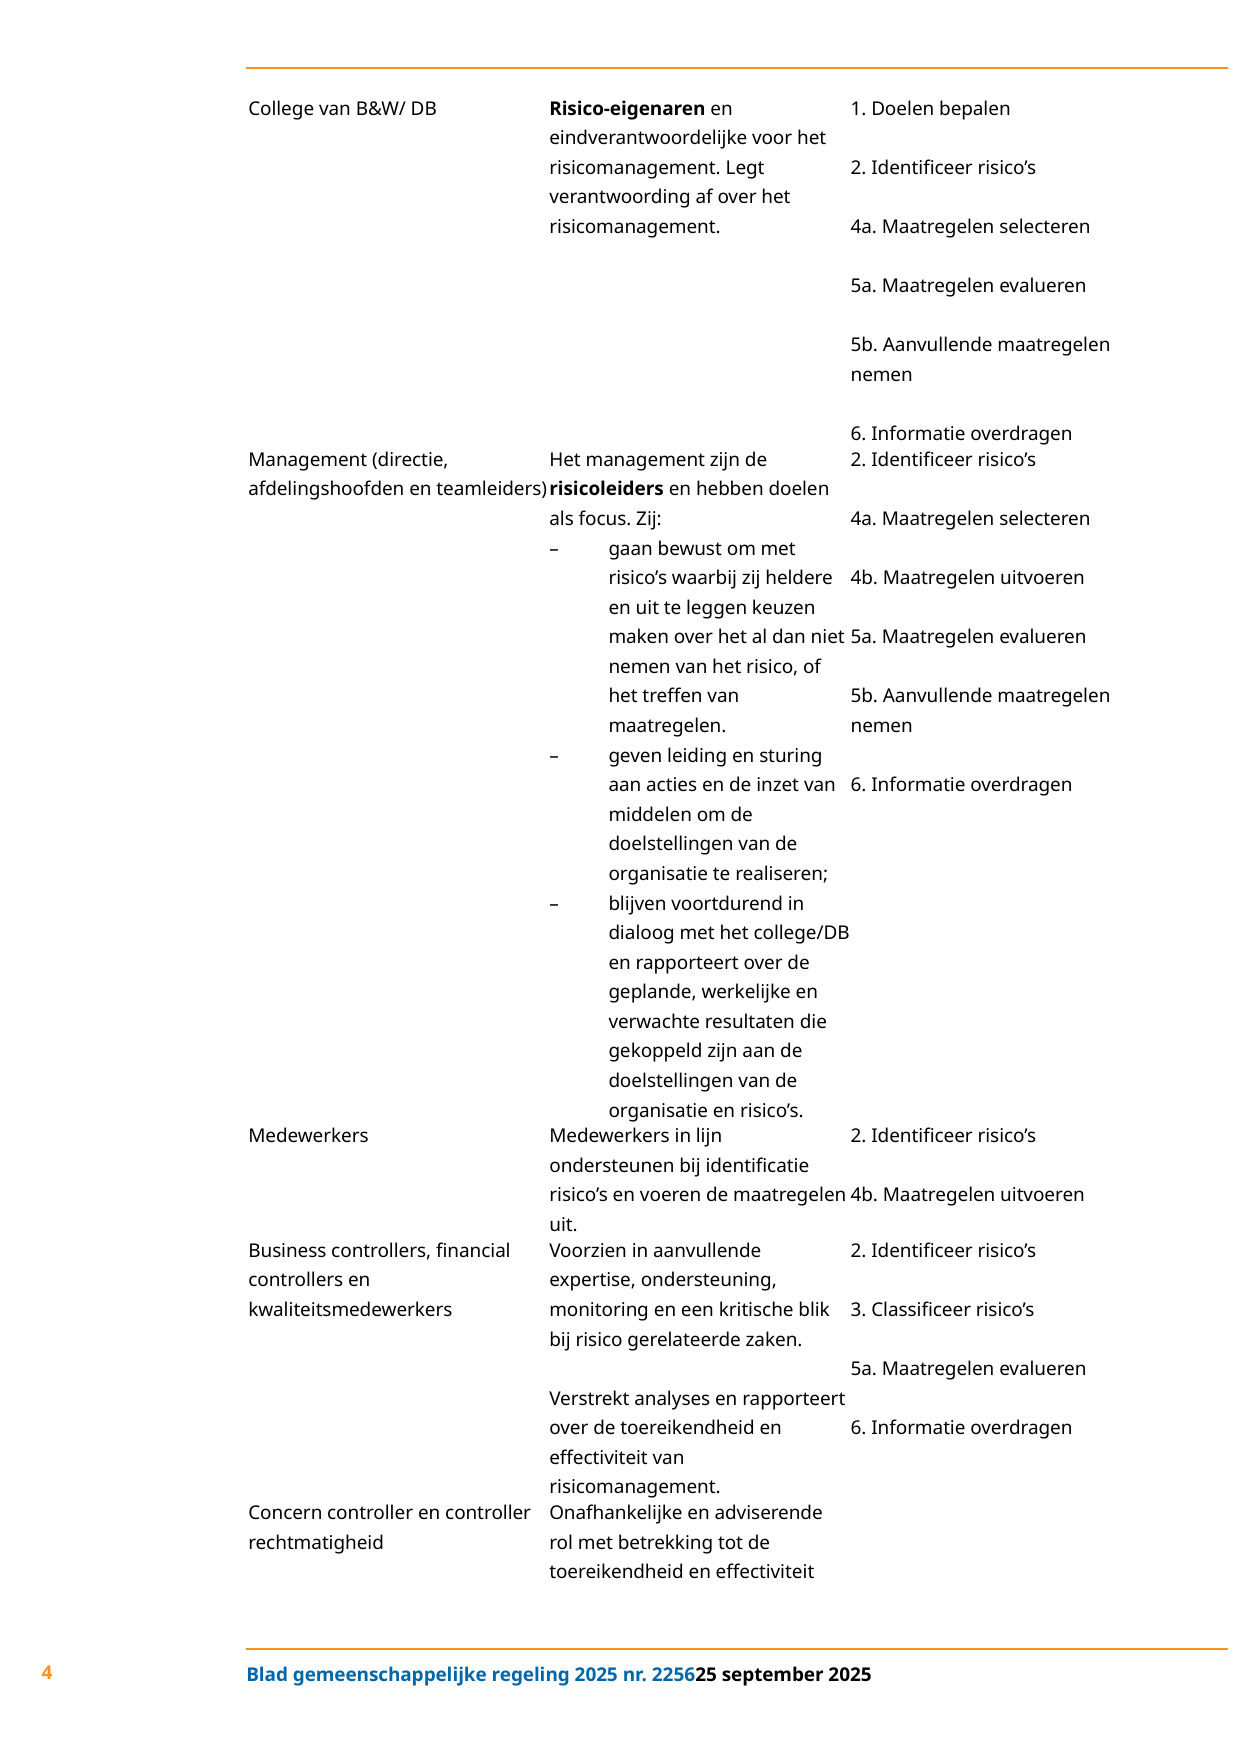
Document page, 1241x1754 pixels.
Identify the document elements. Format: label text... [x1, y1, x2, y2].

table_cell Risico-eigenaren en eindverantwoordelijke voor het risicomanagement. Legt verantwoording af over het risicomanagement. [549, 95, 850, 446]
table_cell 2. Identificeer risico’s 3. Classificeer risico’s 5a. Maatregelen evalueren 6. Informatie overdragen [850, 1237, 1152, 1499]
table_cell [850, 1499, 1152, 1584]
table_cell Medewerkers in lijn ondersteunen bij identificatie risico’s en voeren de maatregelen uit. [549, 1123, 850, 1237]
table_cell 2. Identificeer risico’s 4a. Maatregelen selecteren 4b. Maatregelen uitvoeren 5a. Maatregelen evalueren 5b. Aanvullende maatregelen nemen 6. Informatie overdragen [850, 446, 1152, 1122]
table_cell College van B&W/ DB [248, 95, 549, 446]
table_cell Medewerkers [248, 1123, 549, 1237]
table_cell Concern controller en controller rechtmatigheid [248, 1499, 549, 1584]
table_cell 1. Doelen bepalen 2. Identificeer risico’s 4a. Maatregelen selecteren 5a. Maatregelen evalueren 5b. Aanvullende maatregelen nemen 6. Informatie overdragen [850, 95, 1152, 446]
table_cell Onafhankelijke en adviserende rol met betrekking tot de toereikendheid en effectiviteit [549, 1499, 850, 1584]
table_cell Het management zijn de risicoleiders en hebben doelen als focus. Zij: gaan bewust om met risico’s waarbij zij heldere en uit te leggen keuzen maken over het al dan niet nemen van het risico, of het treffen van maatregelen. geven leiding en sturing aan acties en de inzet van middelen om de doelstellingen van de organisatie te realiseren; blijven voortdurend in dialoog met het college/DB en rapporteert over de geplande, werkelijke en verwachte resultaten die gekoppeld zijn aan de doelstellingen van de organisatie en risico’s. [549, 446, 850, 1122]
table_cell Voorzien in aanvullende expertise, ondersteuning, monitoring en een kritische blik bij risico gerelateerde zaken. Verstrekt analyses en rapporteert over de toereikendheid en effectiviteit van risicomanagement. [549, 1237, 850, 1499]
table_cell 2. Identificeer risico’s 4b. Maatregelen uitvoeren [850, 1123, 1152, 1237]
picture [41, 47, 231, 172]
table_cell Business controllers, financial controllers en kwaliteitsmedewerkers [248, 1237, 549, 1499]
table_cell Management (directie, afdelingshoofden en teamleiders) [248, 446, 549, 1122]
